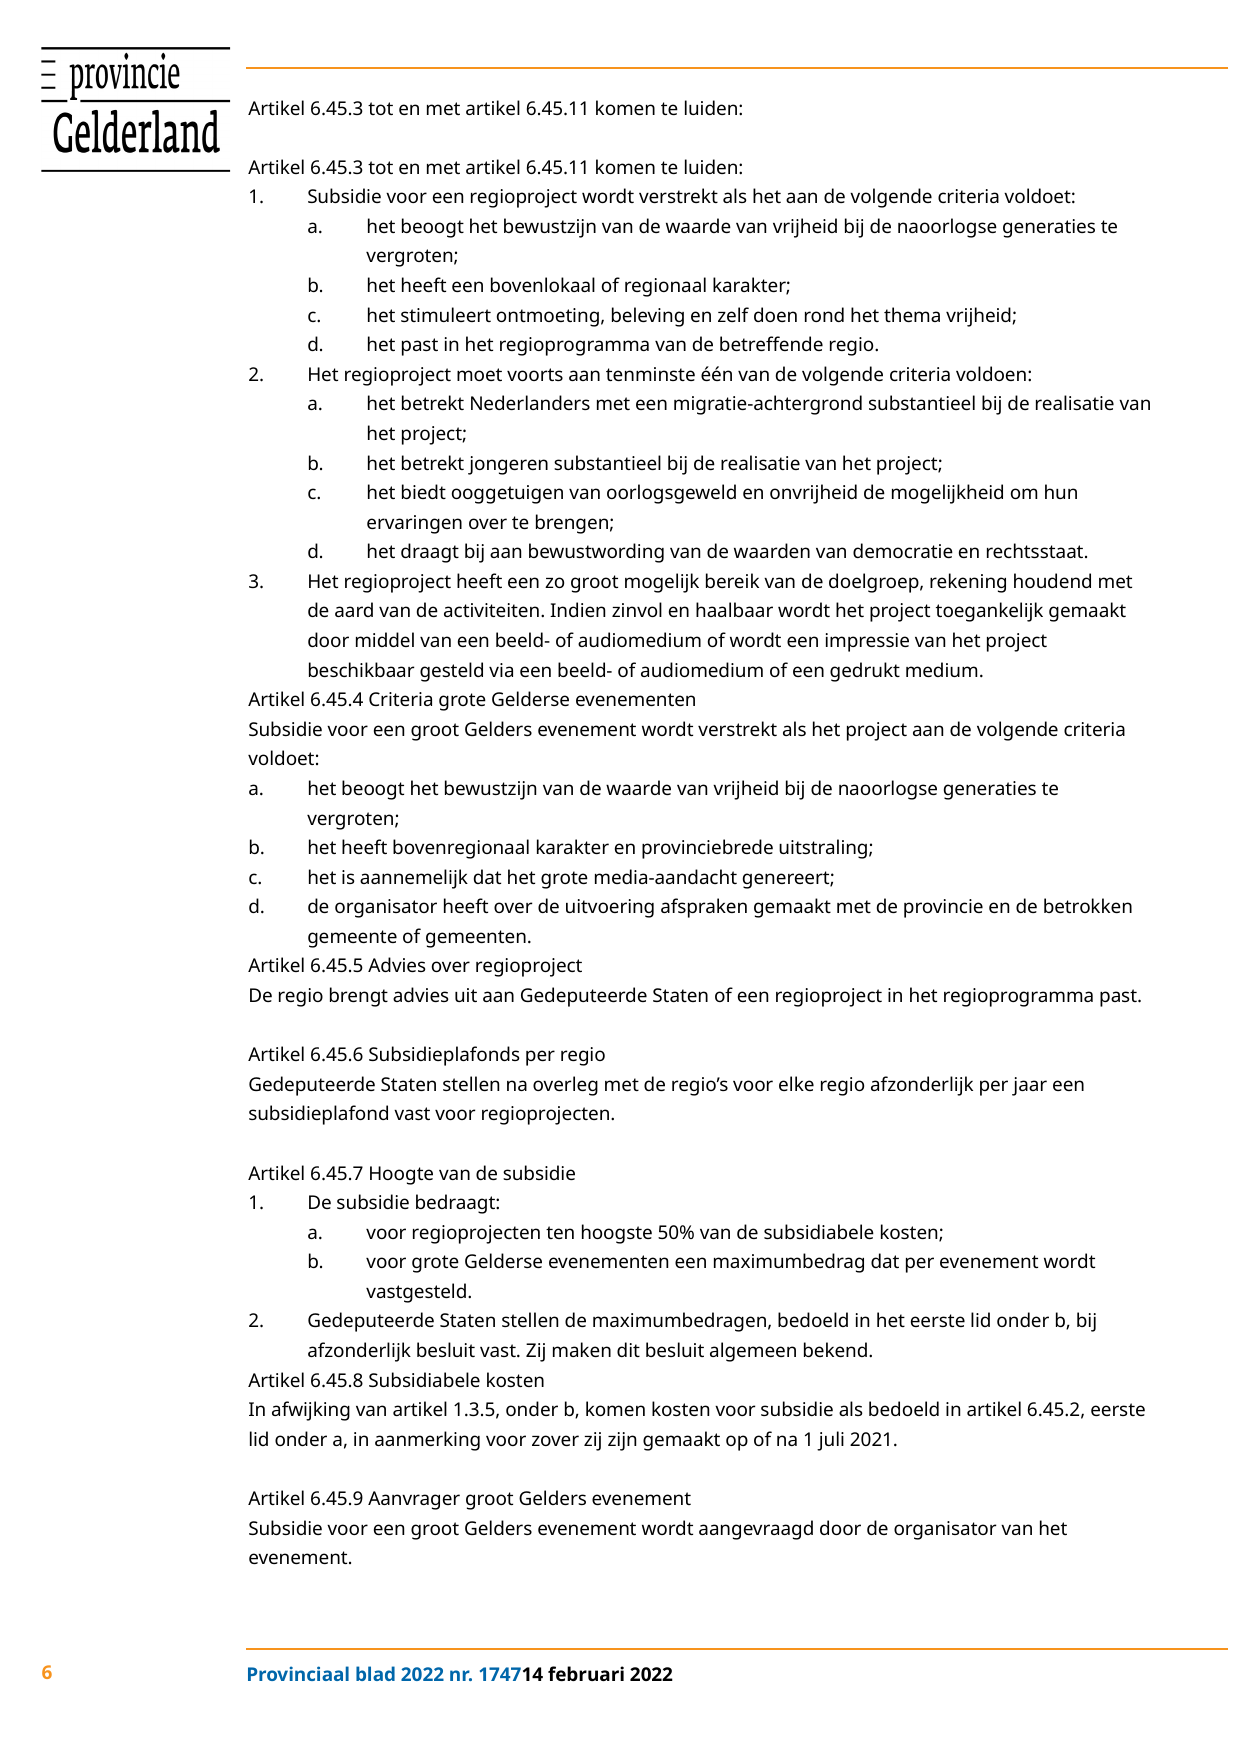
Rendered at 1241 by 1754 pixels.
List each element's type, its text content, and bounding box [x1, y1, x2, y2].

list het heeft een bovenlokaal of regionaal karakter; [307, 272, 1152, 298]
list het betrekt jongeren substantieel bij de realisatie van het project; [307, 450, 1152, 476]
text Artikel 6.45.6 Subsidieplafonds per regio [248, 1041, 1152, 1067]
text Artikel 6.45.7 Hoogte van de subsidie [248, 1160, 1152, 1186]
list Gedeputeerde Staten stellen de maximumbedragen, bedoeld in het eerste lid onder b, bij afzonderlijk besluit vast. Zij maken dit besluit algemeen bekend. [248, 1308, 1152, 1363]
text Artikel 6.45.3 tot en met artikel 6.45.11 komen te luiden: [248, 154, 1152, 180]
text Subsidie voor een groot Gelders evenement wordt aangevraagd door de organisator van het evenement. [248, 1515, 1152, 1570]
list het beoogt het bewustzijn van de waarde van vrijheid bij de naoorlogse generaties te vergroten; [307, 213, 1152, 268]
text In afwijking van artikel 1.3.5, onder b, komen kosten voor subsidie als bedoeld in artikel 6.45.2, eerste lid onder a, in aanmerking voor zover zij zijn gemaakt op of na 1 juli 2021. [248, 1396, 1152, 1452]
list het heeft bovenregionaal karakter en provinciebrede uitstraling; [248, 834, 1152, 860]
list het beoogt het bewustzijn van de waarde van vrijheid bij de naoorlogse generaties te vergroten; [248, 775, 1152, 831]
text Subsidie voor een groot Gelders evenement wordt verstrekt als het project aan de volgende criteria voldoet: [248, 716, 1152, 771]
list voor grote Gelderse evenementen een maximumbedrag dat per evenement wordt vastgesteld. [307, 1248, 1152, 1304]
text De regio brengt advies uit aan Gedeputeerde Staten of een regioproject in het regioprogramma past. [248, 982, 1152, 1008]
text Gedeputeerde Staten stellen na overleg met de regio’s voor elke regio afzonderlijk per jaar een subsidieplafond vast voor regioprojecten. [248, 1071, 1152, 1126]
text Artikel 6.45.3 tot en met artikel 6.45.11 komen te luiden: [248, 95, 1152, 121]
list het is aannemelijk dat het grote media-aandacht genereert; [248, 864, 1152, 890]
list Het regioproject moet voorts aan tenminste één van de volgende criteria voldoen: [248, 361, 1152, 387]
picture [41, 47, 231, 172]
list het biedt ooggetuigen van oorlogsgeweld en onvrijheid de mogelijkheid om hun ervaringen over te brengen; [307, 479, 1152, 535]
list het stimuleert ontmoeting, beleving en zelf doen rond het thema vrijheid; [307, 302, 1152, 328]
text Artikel 6.45.4 Criteria grote Gelderse evenementen [248, 686, 1152, 712]
list Subsidie voor een regioproject wordt verstrekt als het aan de volgende criteria voldoet: [248, 183, 1152, 209]
text Artikel 6.45.9 Aanvrager groot Gelders evenement [248, 1485, 1152, 1511]
list voor regioprojecten ten hoogste 50% van de subsidiabele kosten; [307, 1219, 1152, 1245]
list Het regioproject heeft een zo groot mogelijk bereik van de doelgroep, rekening houdend met de aard van de activiteiten. Indien zinvol en haalbaar wordt het project toegankelijk gemaakt door middel van een beeld- of audiomedium of wordt een impressie van het project beschikbaar gesteld via een beeld- of audiomedium of een gedrukt medium. [248, 568, 1152, 683]
text Artikel 6.45.8 Subsidiabele kosten [248, 1367, 1152, 1393]
list het past in het regioprogramma van de betreffende regio. [307, 331, 1152, 357]
list het draagt bij aan bewustwording van de waarden van democratie en rechtsstaat. [307, 538, 1152, 564]
list De subsidie bedraagt: [248, 1189, 1152, 1215]
list het betrekt Nederlanders met een migratie-achtergrond substantieel bij de realisatie van het project; [307, 391, 1152, 446]
list de organisator heeft over de uitvoering afspraken gemaakt met de provincie en de betrokken gemeente of gemeenten. [248, 893, 1152, 949]
text Artikel 6.45.5 Advies over regioproject [248, 953, 1152, 978]
